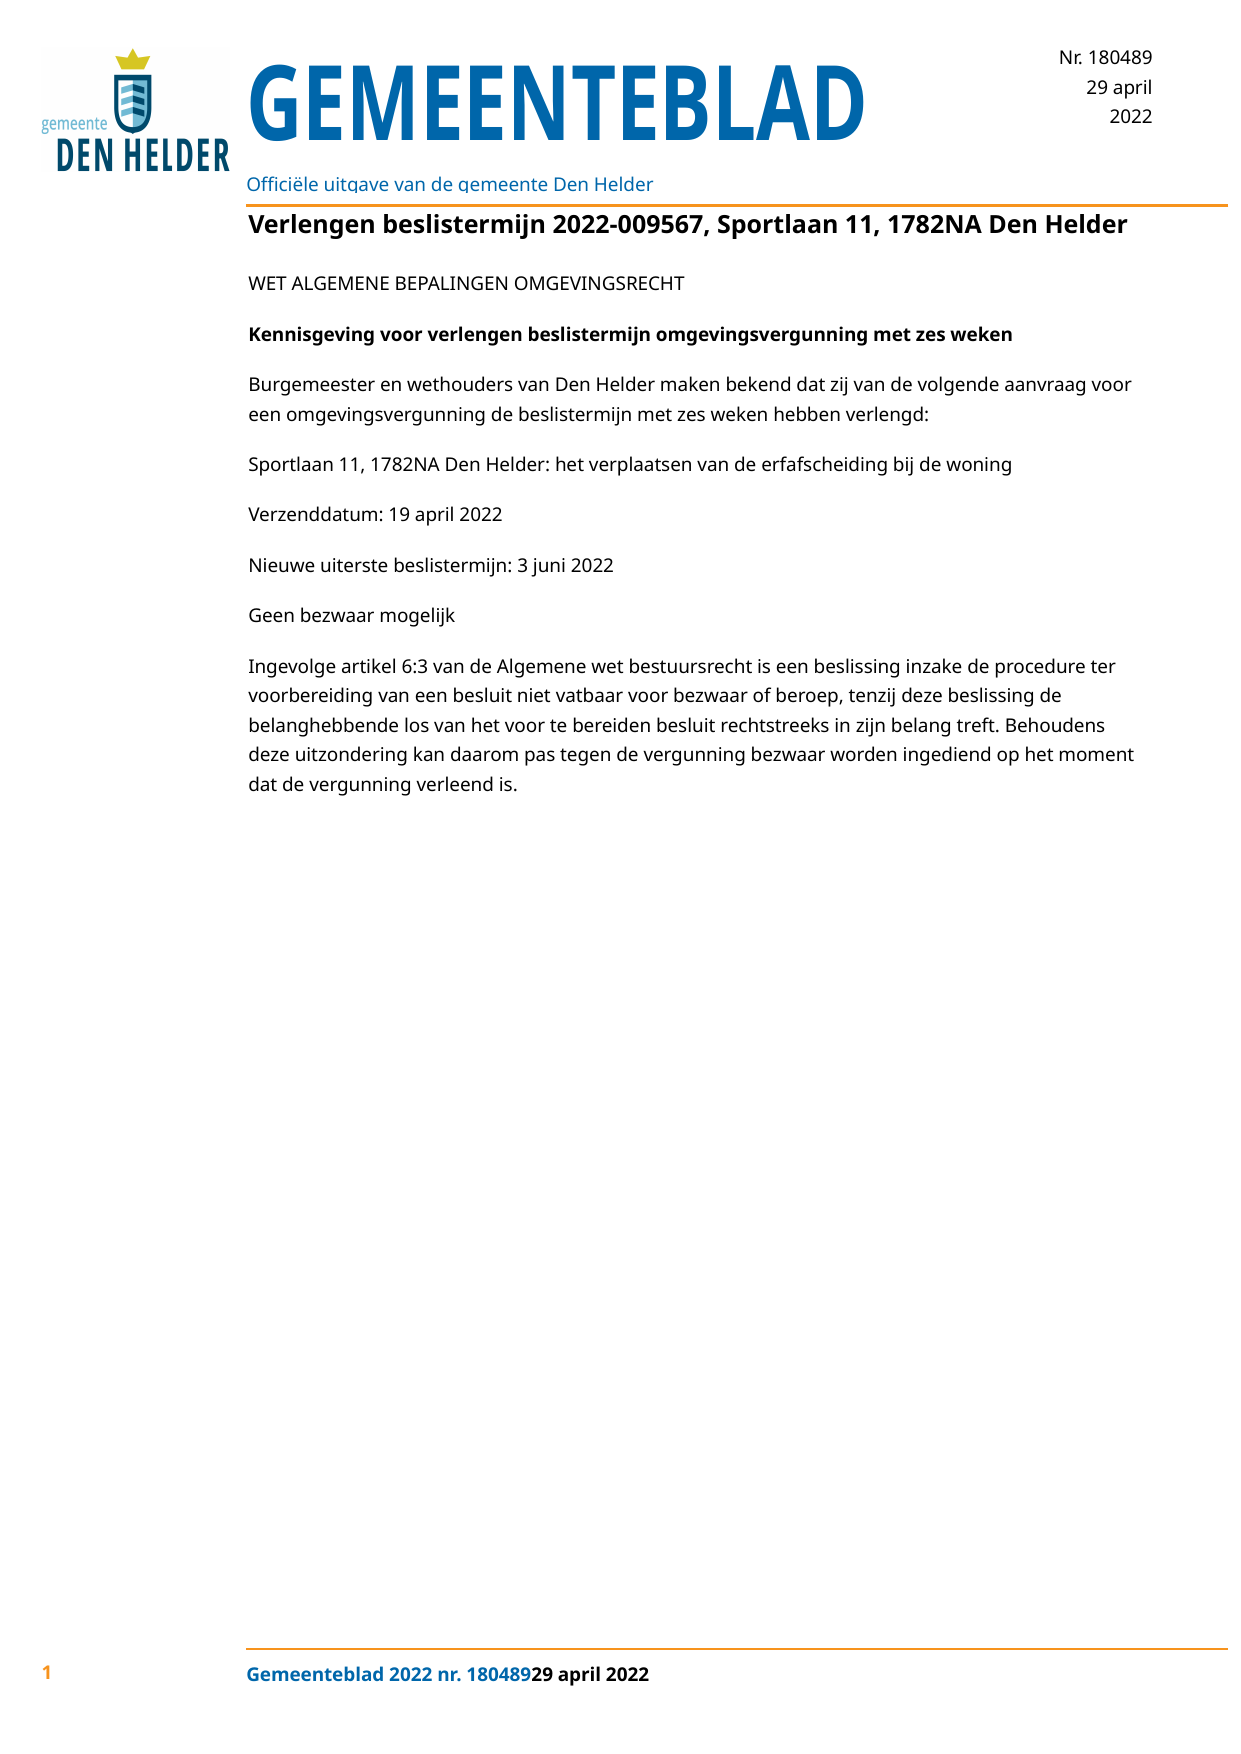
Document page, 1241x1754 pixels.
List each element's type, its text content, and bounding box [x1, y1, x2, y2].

text WET ALGEMENE BEPALINGEN OMGEVINGSRECHT [248, 270, 1152, 296]
text Burgemeester en wethouders van Den Helder maken bekend dat zij van de volgende aanvraag voor een omgevingsvergunning de beslistermijn met zes weken hebben verlengd: [248, 371, 1152, 426]
text Geen bezwaar mogelijk [248, 602, 1152, 628]
picture [41, 47, 231, 172]
text Verzenddatum: 19 april 2022 [248, 502, 1152, 527]
text Sportlaan 11, 1782NA Den Helder: het verplaatsen van de erfafscheiding bij de woning [248, 451, 1152, 477]
text Ingevolge artikel 6:3 van de Algemene wet bestuursrecht is een beslissing inzake de procedure ter voorbereiding van een besluit niet vatbaar voor bezwaar of beroep, tenzij deze beslissing de belanghebbende los van het voor te bereiden besluit rechtstreeks in zijn belang treft. Behoudens deze uitzondering kan daarom pas tegen de vergunning bezwaar worden ingediend op het moment dat de vergunning verleend is. [248, 653, 1152, 797]
picture [130, 157, 135, 172]
picture [63, 144, 68, 165]
picture [182, 144, 187, 165]
picture [100, 154, 106, 172]
text Kennisgeving voor verlengen beslistermijn omgevingsvergunning met zes weken [248, 321, 1152, 346]
picture [220, 160, 224, 172]
text Verlengen beslistermijn 2022-009567, Sportlaan 11, 1782NA Den Helder [248, 207, 1152, 241]
text Nieuwe uiterste beslistermijn: 3 juni 2022 [248, 552, 1152, 578]
